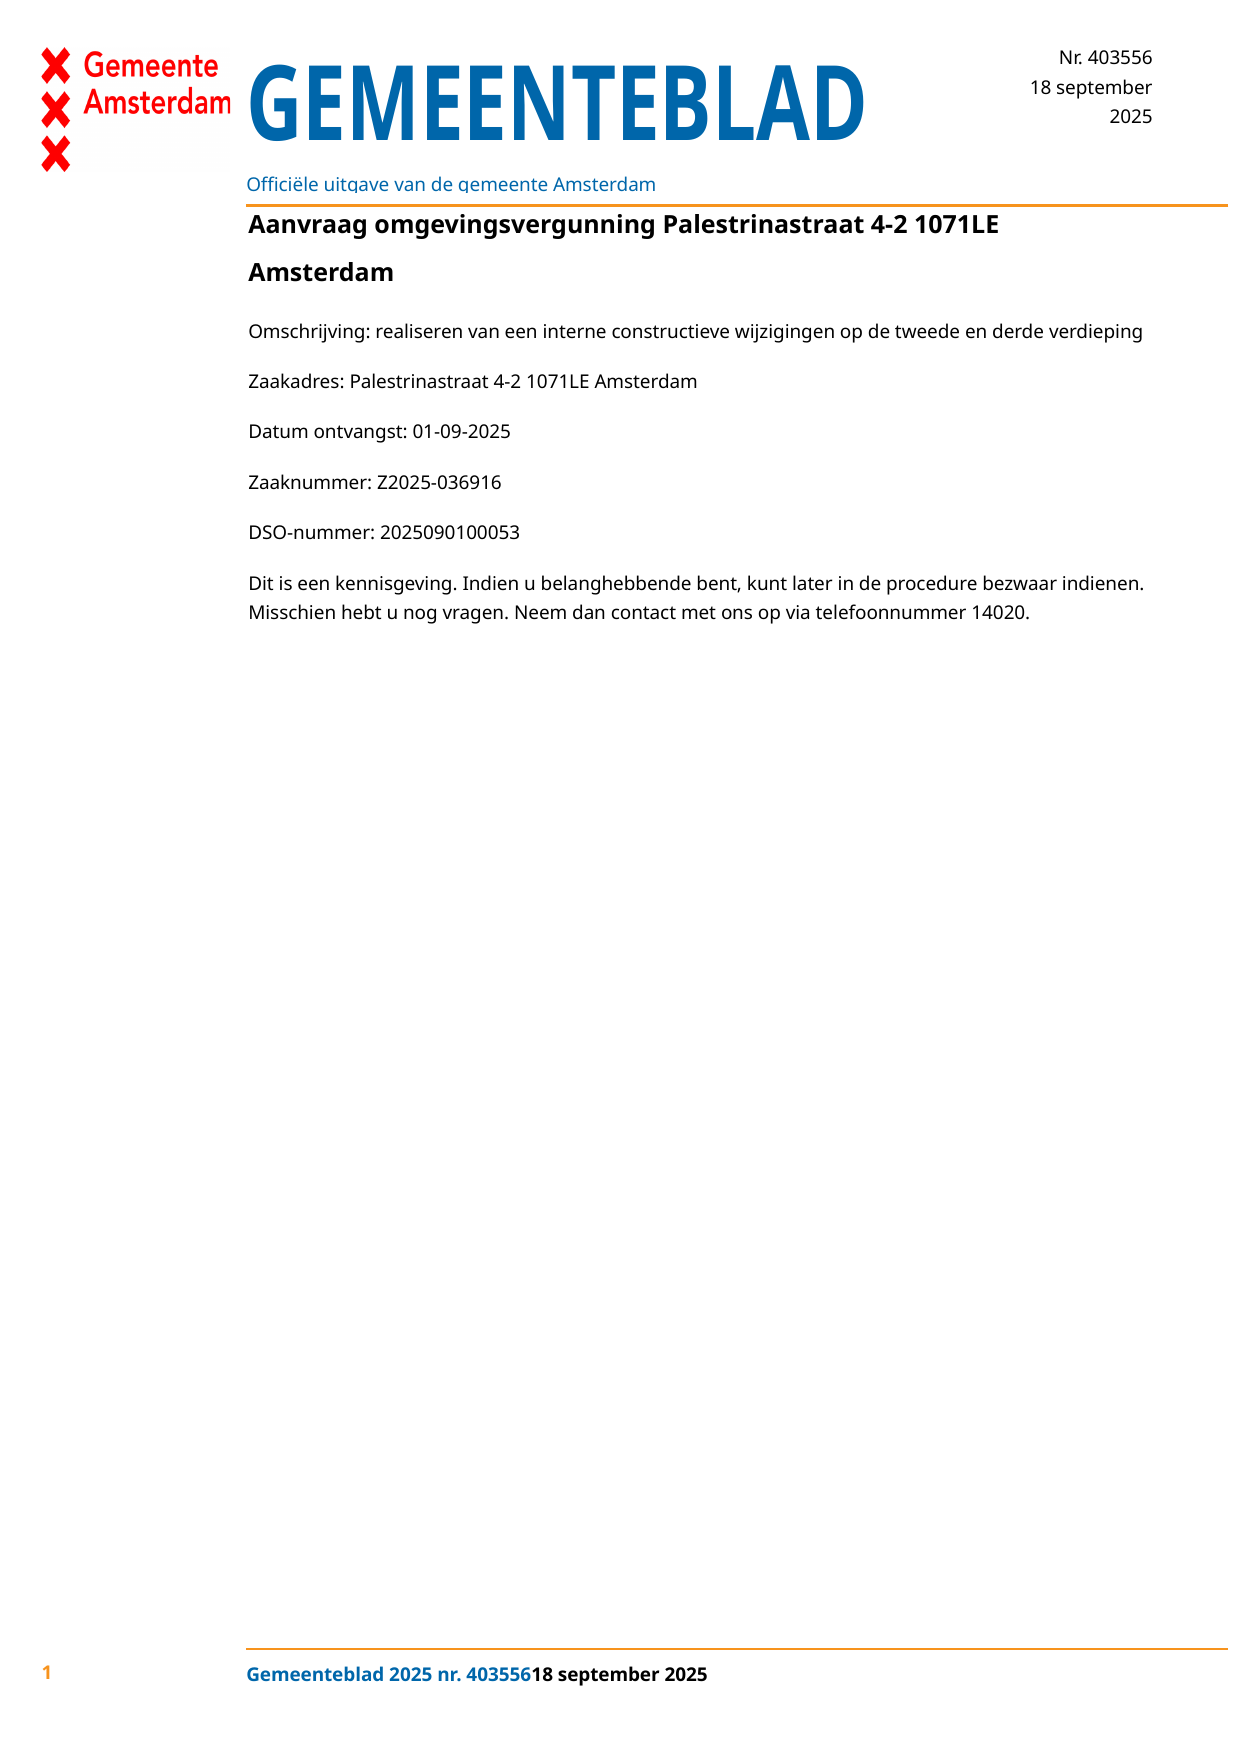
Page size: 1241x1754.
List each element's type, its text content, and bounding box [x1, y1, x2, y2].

text Dit is een kennisgeving. Indien u belanghebbende bent, kunt later in de procedure bezwaar indienen. Misschien hebt u nog vragen. Neem dan contact met ons op via telefoonnummer 14020. [248, 570, 1152, 625]
picture [41, 47, 231, 172]
text Datum ontvangst: 01-09-2025 [248, 419, 1152, 444]
text Omschrijving: realiseren van een interne constructieve wijzigingen op de tweede en derde verdieping [248, 318, 1152, 344]
text DSO-nummer: 2025090100053 [248, 519, 1152, 545]
text Zaakadres: Palestrinastraat 4-2 1071LE Amsterdam [248, 368, 1152, 394]
text Zaaknummer: Z2025-036916 [248, 469, 1152, 495]
text Aanvraag omgevingsvergunning Palestrinastraat 4-2 1071LE Amsterdam [248, 207, 1152, 288]
